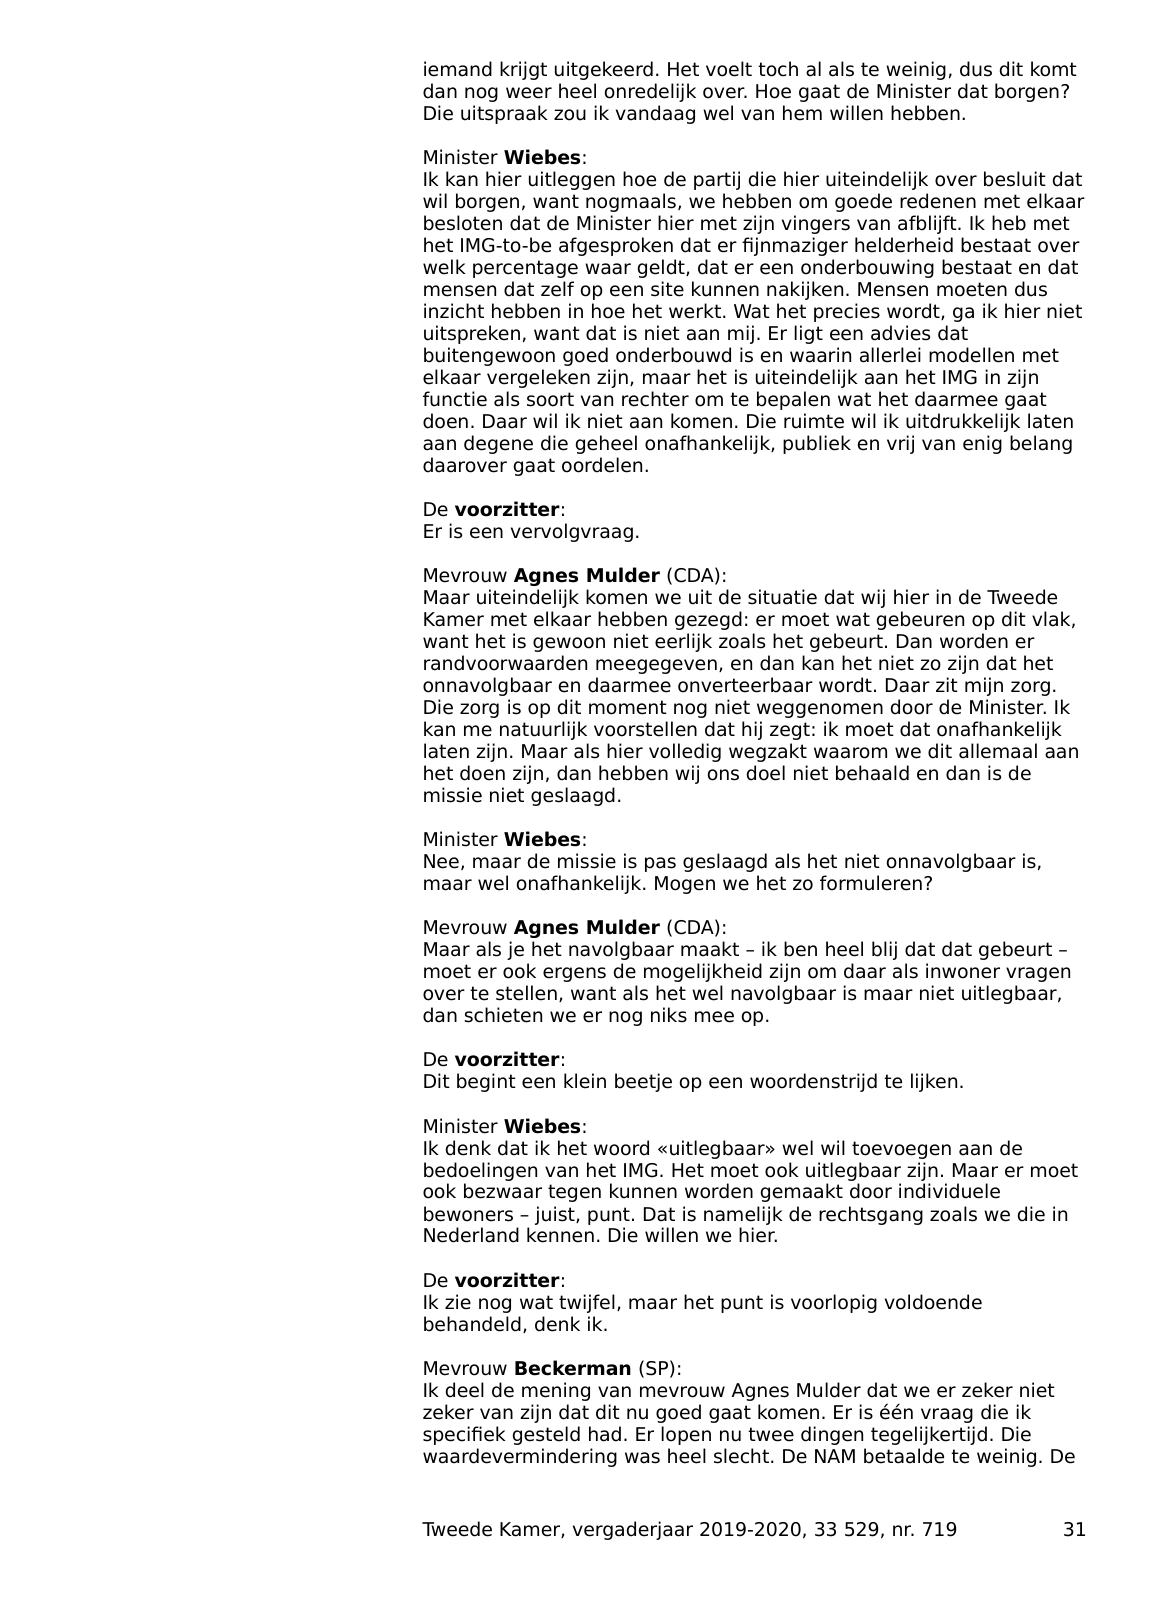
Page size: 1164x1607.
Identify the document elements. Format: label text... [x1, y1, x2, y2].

text Mevrouw Agnes Mulder (CDA): [422, 565, 1087, 587]
text Maar als je het navolgbaar maakt – ik ben heel blij dat dat gebeurt – moet er ook ergens de mogelijkheid zijn om daar als inwoner vragen over te stellen, want als het wel navolgbaar is maar niet uitlegbaar, dan schieten we er nog niks mee op. [422, 939, 1087, 1027]
text Ik denk dat ik het woord «uitlegbaar» wel wil toevoegen aan de bedoelingen van het IMG. Het moet ook uitlegbaar zijn. Maar er moet ook bezwaar tegen kunnen worden gemaakt door individuele bewoners – juist, punt. Dat is namelijk de rechtsgang zoals we die in Nederland kennen. Die willen we hier. [422, 1137, 1087, 1247]
text Minister Wiebes: [422, 829, 1087, 851]
text Ik zie nog wat twijfel, maar het punt is voorlopig voldoende behandeld, denk ik. [422, 1292, 1087, 1336]
text De voorzitter: [422, 499, 1087, 521]
text Mevrouw Beckerman (SP): [422, 1358, 1087, 1380]
text Dit begint een klein beetje op een woordenstrijd te lijken. [422, 1071, 1087, 1093]
text Mevrouw Agnes Mulder (CDA): [422, 917, 1087, 939]
text Ik kan hier uitleggen hoe de partij die hier uiteindelijk over besluit dat wil borgen, want nogmaals, we hebben om goede redenen met elkaar besloten dat de Minister hier met zijn vingers van afblijft. Ik heb met het IMG-to-be afgesproken dat er fijnmaziger helderheid bestaat over welk percentage waar geldt, dat er een onderbouwing bestaat en dat mensen dat zelf op een site kunnen nakijken. Mensen moeten dus inzicht hebben in hoe het werkt. Wat het precies wordt, ga ik hier niet uitspreken, want dat is niet aan mij. Er ligt een advies dat buitengewoon goed onderbouwd is en waarin allerlei modellen met elkaar vergeleken zijn, maar het is uiteindelijk aan het IMG in zijn functie als soort van rechter om te bepalen wat het daarmee gaat doen. Daar wil ik niet aan komen. Die ruimte wil ik uitdrukkelijk laten aan degene die geheel onafhankelijk, publiek en vrij van enig belang daarover gaat oordelen. [422, 169, 1087, 477]
text Minister Wiebes: [422, 147, 1087, 169]
text De voorzitter: [422, 1269, 1087, 1292]
text Minister Wiebes: [422, 1116, 1087, 1137]
text De voorzitter: [422, 1049, 1087, 1071]
text Er is een vervolgvraag. [422, 521, 1087, 543]
text Ik deel de mening van mevrouw Agnes Mulder dat we er zeker niet zeker van zijn dat dit nu goed gaat komen. Er is één vraag die ik specifiek gesteld had. Er lopen nu twee dingen tegelijkertijd. Die waardevermindering was heel slecht. De NAM betaalde te weinig. De [422, 1380, 1087, 1468]
text Maar uiteindelijk komen we uit de situatie dat wij hier in de Tweede Kamer met elkaar hebben gezegd: er moet wat gebeuren op dit vlak, want het is gewoon niet eerlijk zoals het gebeurt. Dan worden er randvoorwaarden meegegeven, en dan kan het niet zo zijn dat het onnavolgbaar en daarmee onverteerbaar wordt. Daar zit mijn zorg. Die zorg is op dit moment nog niet weggenomen door de Minister. Ik kan me natuurlijk voorstellen dat hij zegt: ik moet dat onafhankelijk laten zijn. Maar als hier volledig wegzakt waarom we dit allemaal aan het doen zijn, dan hebben wij ons doel niet behaald en dan is de missie niet geslaagd. [422, 587, 1087, 807]
text iemand krijgt uitgekeerd. Het voelt toch al als te weinig, dus dit komt dan nog weer heel onredelijk over. Hoe gaat de Minister dat borgen? Die uitspraak zou ik vandaag wel van hem willen hebben. [422, 59, 1087, 125]
text Nee, maar de missie is pas geslaagd als het niet onnavolgbaar is, maar wel onafhankelijk. Mogen we het zo formuleren? [422, 851, 1087, 895]
